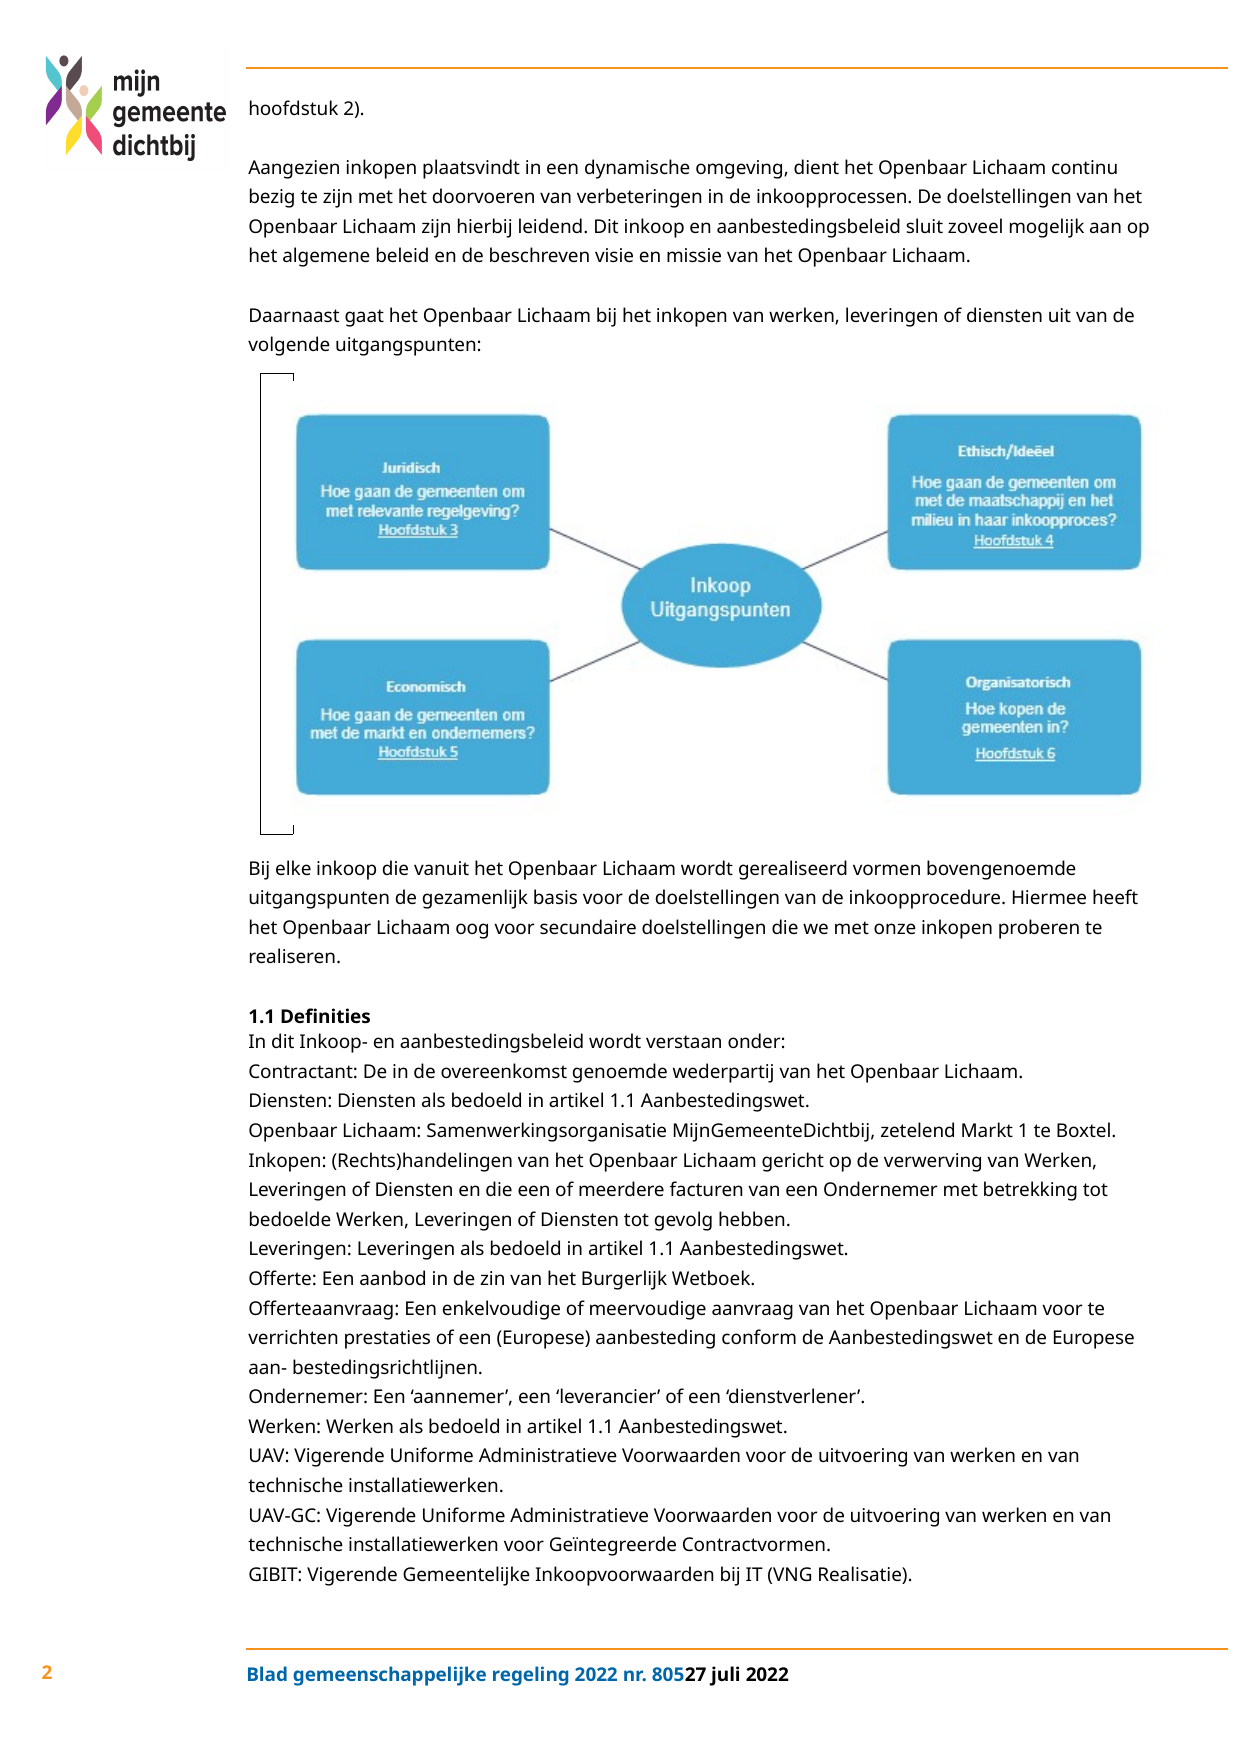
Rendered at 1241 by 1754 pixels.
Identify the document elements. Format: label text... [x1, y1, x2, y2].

text In dit Inkoop- en aanbestedingsbeleid wordt verstaan onder: [248, 1028, 1152, 1054]
text Werken: Werken als bedoeld in artikel 1.1 Aanbestedingswet. [248, 1413, 1152, 1439]
text Inkopen: (Rechts)handelingen van het Openbaar Lichaam gericht op de verwerving van Werken, Leveringen of Diensten en die een of meerdere facturen van een Ondernemer met betrekking tot bedoelde Werken, Leveringen of Diensten tot gevolg hebben. [248, 1147, 1152, 1232]
text Offerte: Een aanbod in de zin van het Burgerlijk Wetboek. [248, 1265, 1152, 1291]
text UAV-GC: Vigerende Uniforme Administratieve Voorwaarden voor de uitvoering van werken en van technische installatiewerken voor Geïntegreerde Contractvormen. [248, 1502, 1152, 1557]
text 1.1 Definities [248, 1003, 1152, 1028]
text hoofdstuk 2). [248, 95, 1152, 121]
text Diensten: Diensten als bedoeld in artikel 1.1 Aanbestedingswet. [248, 1088, 1152, 1113]
text Leveringen: Leveringen als bedoeld in artikel 1.1 Aanbestedingswet. [248, 1236, 1152, 1261]
text Openbaar Lichaam: Samenwerkingsorganisatie MijnGemeenteDichtbij, zetelend Markt 1 te Boxtel. [248, 1117, 1152, 1143]
text GIBIT: Vigerende Gemeentelijke Inkoopvoorwaarden bij IT (VNG Realisatie). [248, 1561, 1152, 1587]
text Ondernemer: Een ‘aannemer’, een ‘leverancier’ of een ‘dienstverlener’. [248, 1383, 1152, 1409]
text Bij elke inkoop die vanuit het Openbaar Lichaam wordt gerealiseerd vormen bovengenoemde uitgangspunten de gezamenlijk basis voor de doelstellingen van de inkoopprocedure. Hiermee heeft het Openbaar Lichaam oog voor secundaire doelstellingen die we met onze inkopen proberen te realiseren. [248, 855, 1152, 969]
text UAV: Vigerende Uniforme Administratieve Voorwaarden voor de uitvoering van werken en van technische installatiewerken. [248, 1443, 1152, 1498]
picture [41, 47, 231, 172]
text Aangezien inkopen plaatsvindt in een dynamische omgeving, dient het Openbaar Lichaam continu bezig te zijn met het doorvoeren van verbeteringen in de inkoopprocessen. De doelstellingen van het Openbaar Lichaam zijn hierbij leidend. Dit inkoop en aanbestedingsbeleid sluit zoveel mogelijk aan op het algemene beleid en de beschreven visie en missie van het Openbaar Lichaam. [248, 154, 1152, 268]
text Daarnaast gaat het Openbaar Lichaam bij het inkopen van werken, leveringen of diensten uit van de volgende uitgangspunten: [248, 302, 1152, 357]
text Contractant: De in de overeenkomst genoemde wederpartij van het Openbaar Lichaam. [248, 1058, 1152, 1084]
picture [268, 381, 1173, 825]
text Offerteaanvraag: Een enkelvoudige of meervoudige aanvraag van het Openbaar Lichaam voor te verrichten prestaties of een (Europese) aanbesteding conform de Aanbestedingswet en de Europese aan- bestedingsrichtlijnen. [248, 1295, 1152, 1380]
